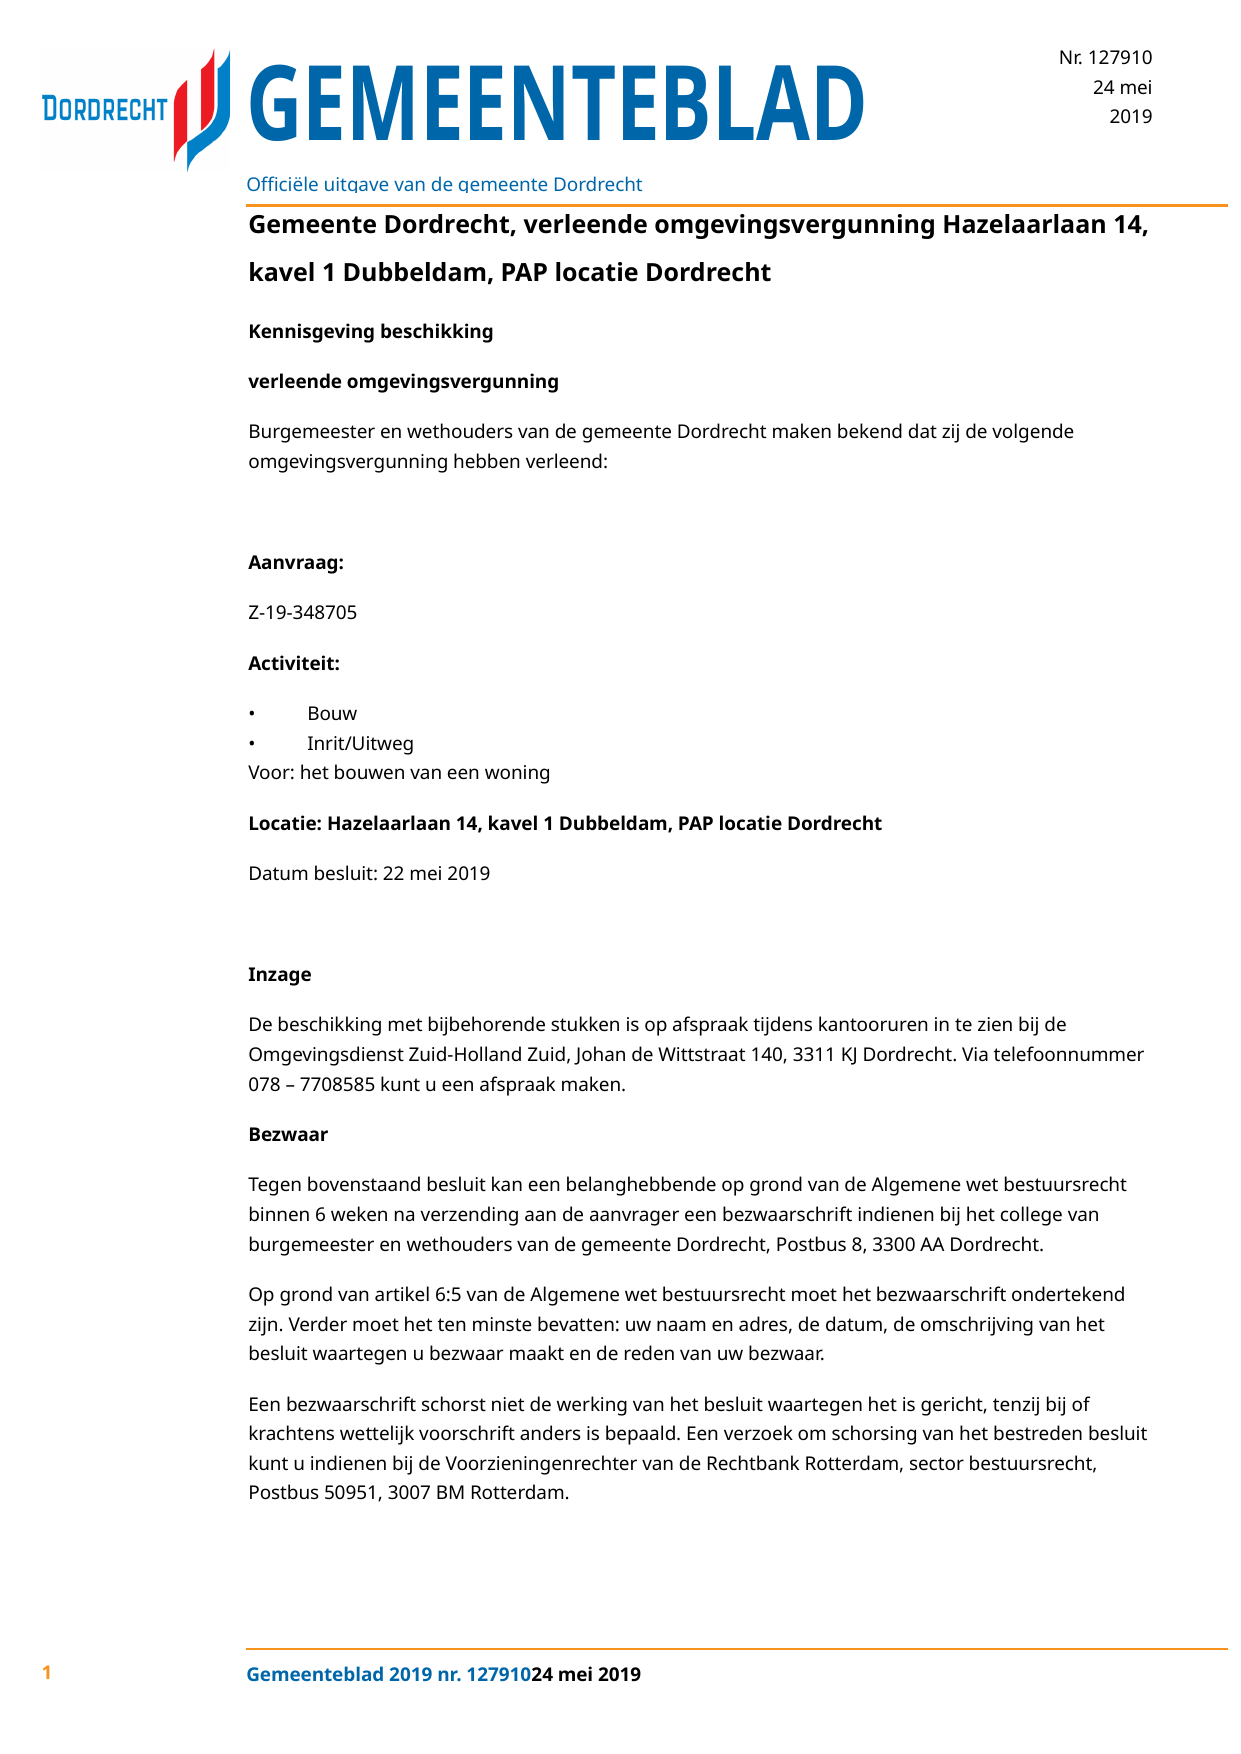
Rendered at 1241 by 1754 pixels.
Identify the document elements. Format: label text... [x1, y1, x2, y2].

text Activiteit: [248, 650, 1152, 676]
text Inzage [248, 961, 1152, 987]
text Burgemeester en wethouders van de gemeente Dordrecht maken bekend dat zij de volgende omgevingsvergunning hebben verleend: [248, 419, 1152, 474]
text De beschikking met bijbehorende stukken is op afspraak tijdens kantooruren in te zien bij de Omgevingsdienst Zuid-Holland Zuid, Johan de Wittstraat 140, 3311 KJ Dordrecht. Via telefoonnummer 078 – 7708585 kunt u een afspraak maken. [248, 1012, 1152, 1097]
text Kennisgeving beschikking [248, 318, 1152, 344]
list Bouw [248, 700, 1152, 726]
text Gemeente Dordrecht, verleende omgevingsvergunning Hazelaarlaan 14, kavel 1 Dubbeldam, PAP locatie Dordrecht [248, 207, 1152, 288]
text Datum besluit: 22 mei 2019 [248, 860, 1152, 886]
text Op grond van artikel 6:5 van de Algemene wet bestuursrecht moet het bezwaarschrift ondertekend zijn. Verder moet het ten minste bevatten: uw naam en adres, de datum, de omschrijving van het besluit waartegen u bezwaar maakt en de reden van uw bezwaar. [248, 1281, 1152, 1366]
text Tegen bovenstaand besluit kan een belanghebbende op grond van de Algemene wet bestuursrecht binnen 6 weken na verzending aan de aanvrager een bezwaarschrift indienen bij het college van burgemeester en wethouders van de gemeente Dordrecht, Postbus 8, 3300 AA Dordrecht. [248, 1172, 1152, 1257]
text Locatie: Hazelaarlaan 14, kavel 1 Dubbeldam, PAP locatie Dordrecht [248, 810, 1152, 836]
list Inrit/Uitweg [248, 730, 1152, 756]
text verleende omgevingsvergunning [248, 368, 1152, 394]
text Bezwaar [248, 1121, 1152, 1147]
text Aanvraag: [248, 549, 1152, 575]
text Voor: het bouwen van een woning [248, 759, 1152, 785]
text Z-19-348705 [248, 599, 1152, 625]
text Een bezwaarschrift schorst niet de werking van het besluit waartegen het is gericht, tenzij bij of krachtens wettelijk voorschrift anders is bepaald. Een verzoek om schorsing van het bestreden besluit kunt u indienen bij de Voorzieningenrechter van de Rechtbank Rotterdam, sector bestuursrecht, Postbus 50951, 3007 BM Rotterdam. [248, 1391, 1152, 1505]
picture [41, 47, 231, 172]
